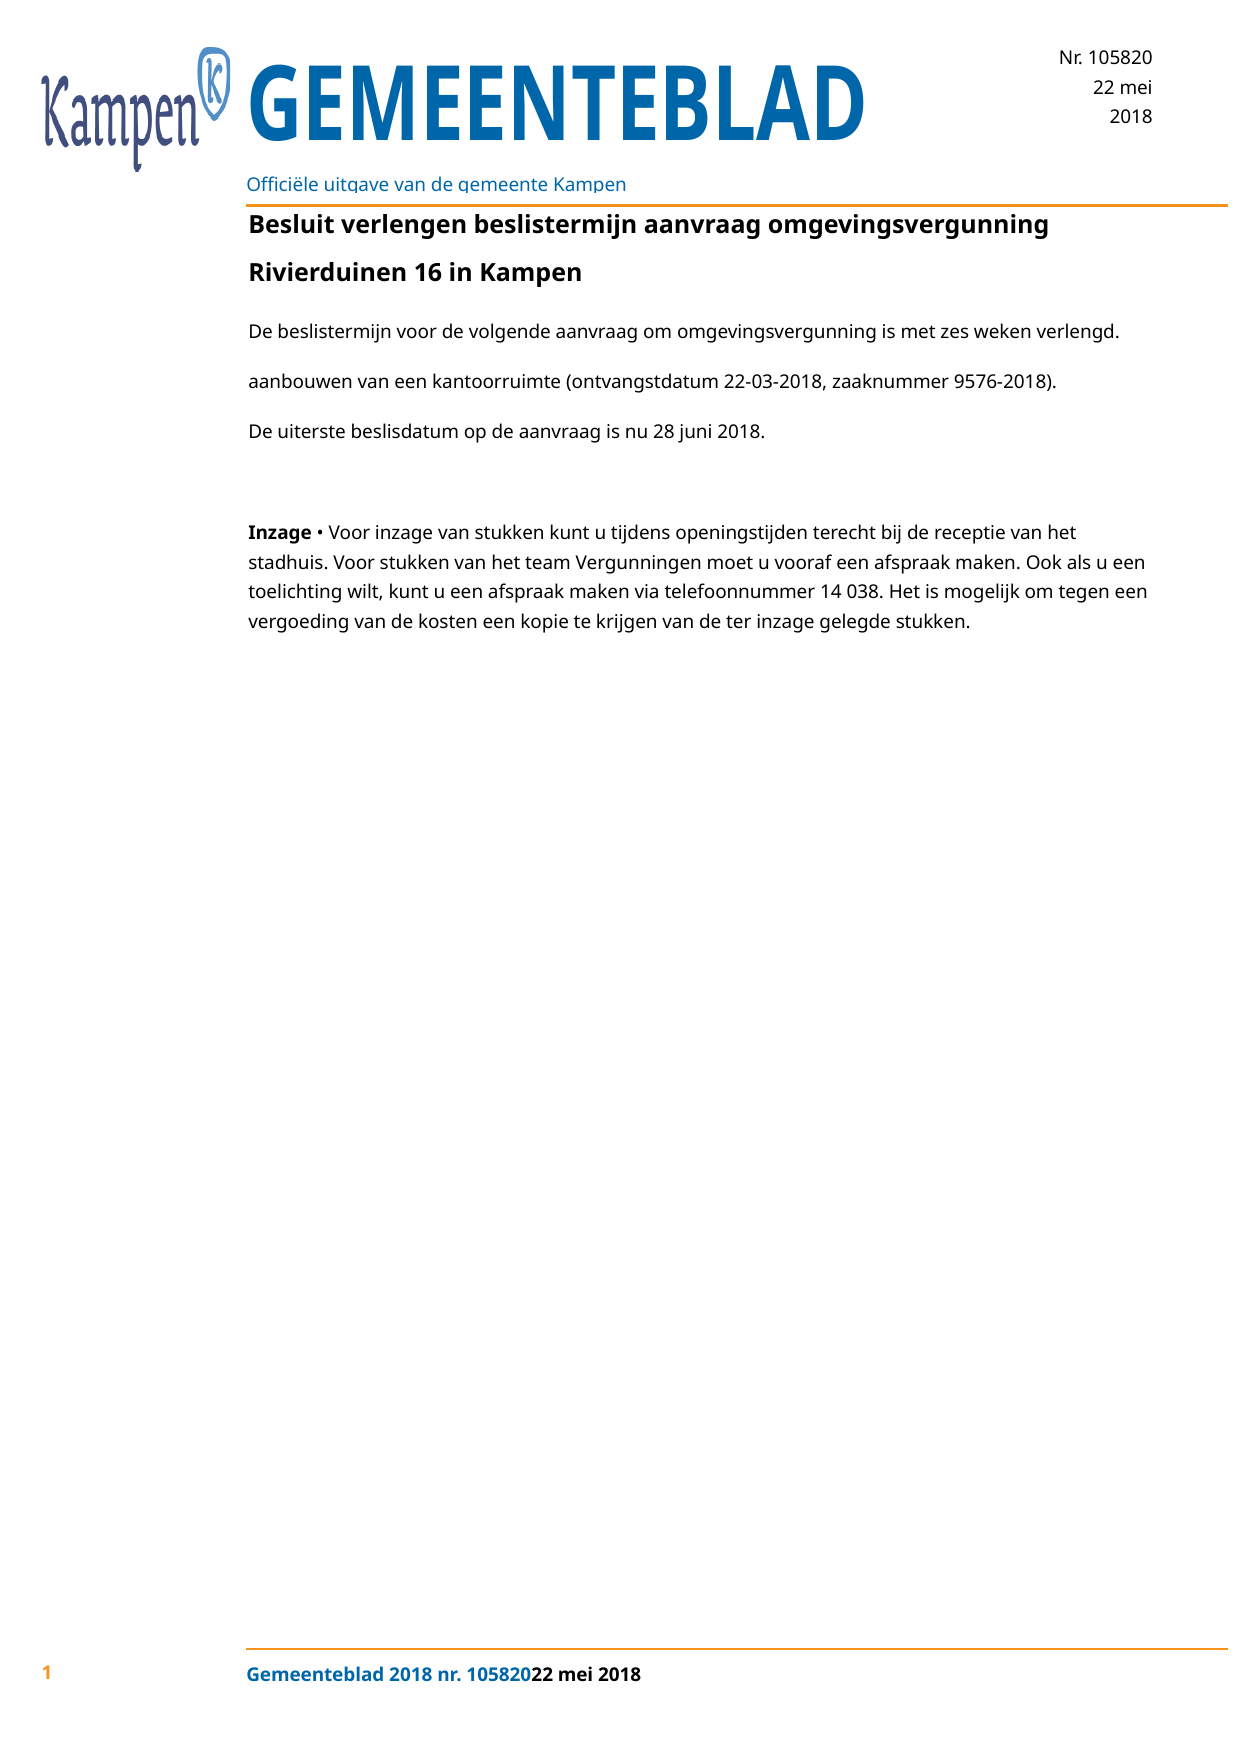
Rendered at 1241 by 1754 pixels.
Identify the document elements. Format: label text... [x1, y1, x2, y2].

text aanbouwen van een kantoorruimte (ontvangstdatum 22-03-2018, zaaknummer 9576-2018). [248, 368, 1152, 394]
text De uiterste beslisdatum op de aanvraag is nu 28 juni 2018. [248, 419, 1152, 444]
picture [41, 47, 231, 172]
text Inzage • Voor inzage van stukken kunt u tijdens openingstijden terecht bij de receptie van het stadhuis. Voor stukken van het team Vergunningen moet u vooraf een afspraak maken. Ook als u een toelichting wilt, kunt u een afspraak maken via telefoonnummer 14 038. Het is mogelijk om tegen een vergoeding van de kosten een kopie te krijgen van de ter inzage gelegde stukken. [248, 519, 1152, 634]
text De beslistermijn voor de volgende aanvraag om omgevingsvergunning is met zes weken verlengd. [248, 318, 1152, 344]
text Besluit verlengen beslistermijn aanvraag omgevingsvergunning Rivierduinen 16 in Kampen [248, 207, 1152, 288]
